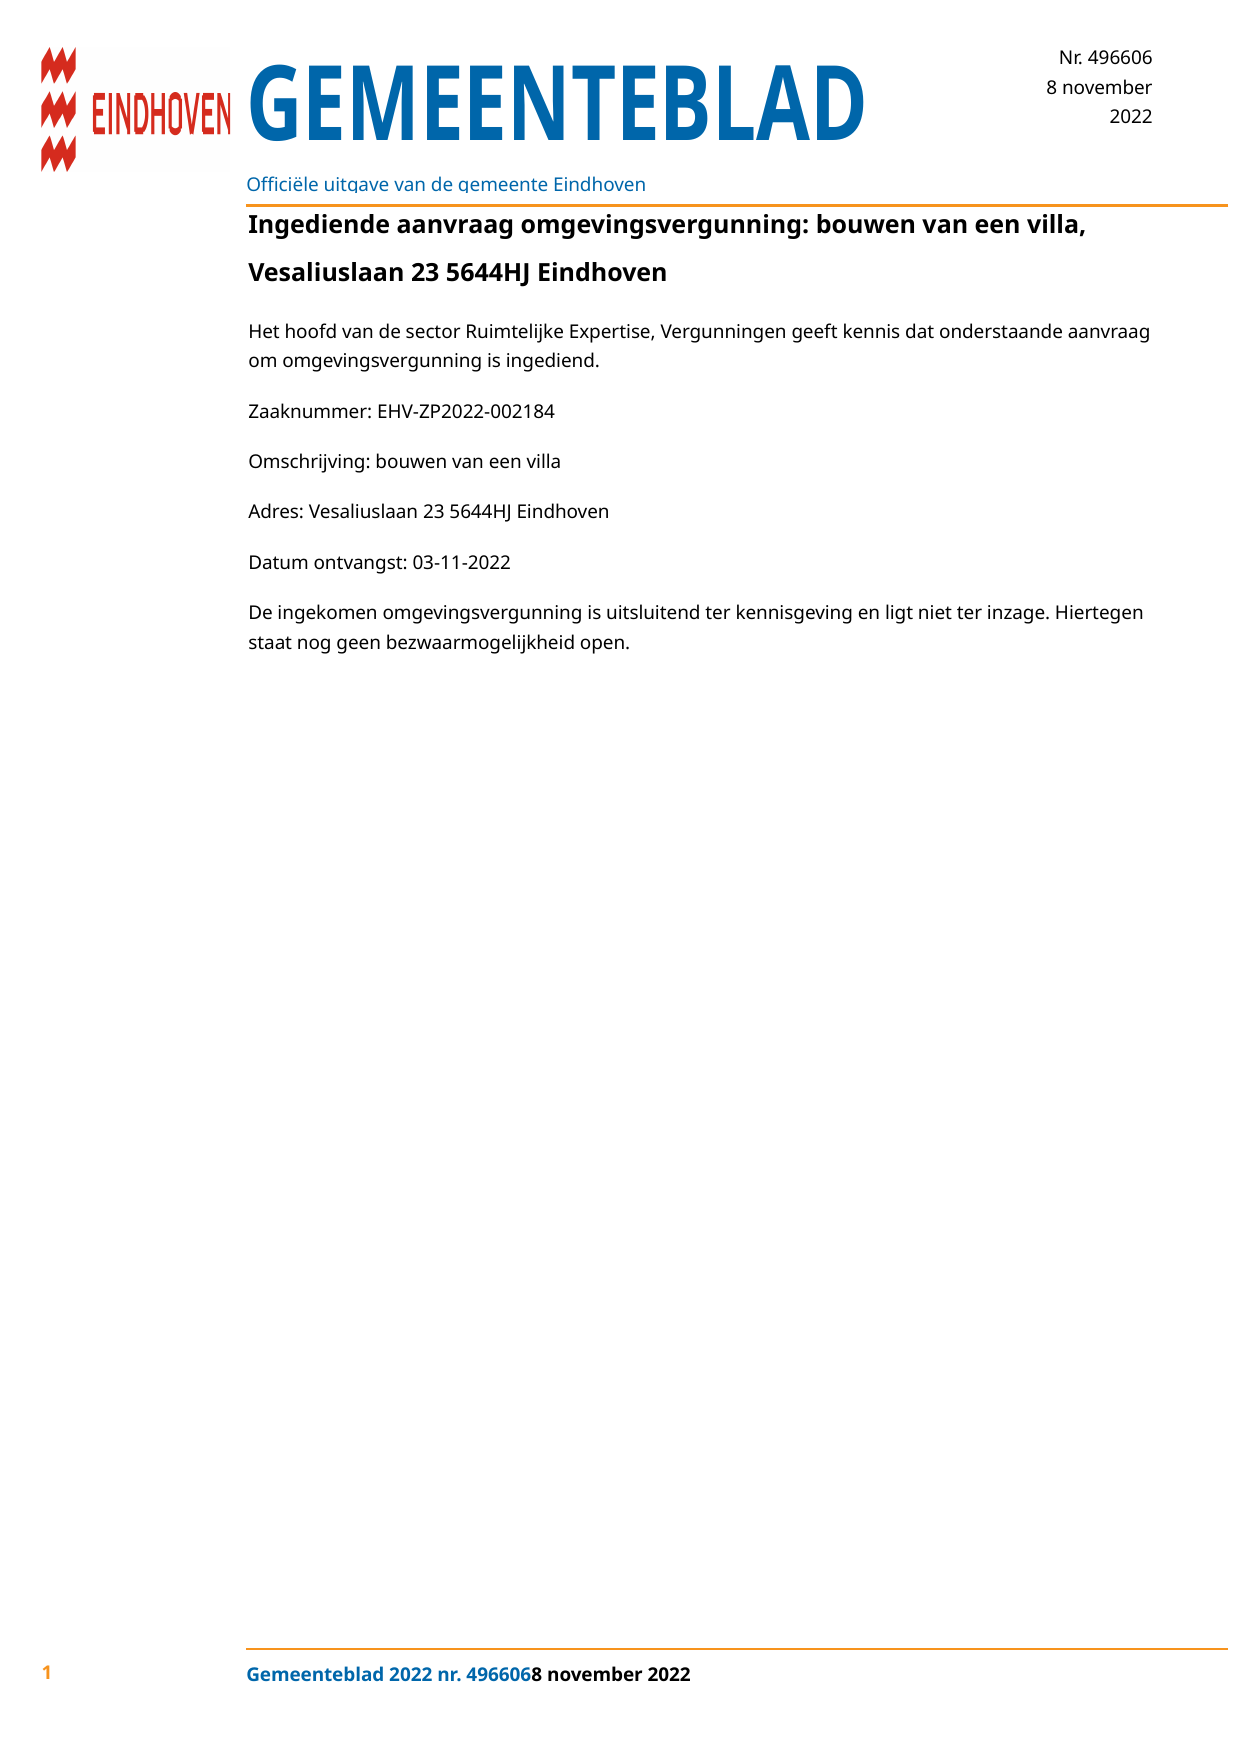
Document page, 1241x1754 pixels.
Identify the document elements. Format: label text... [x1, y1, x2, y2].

text Ingediende aanvraag omgevingsvergunning: bouwen van een villa, Vesaliuslaan 23 5644HJ Eindhoven [248, 207, 1152, 288]
text De ingekomen omgevingsvergunning is uitsluitend ter kennisgeving en ligt niet ter inzage. Hiertegen staat nog geen bezwaarmogelijkheid open. [248, 599, 1152, 655]
picture [41, 47, 231, 172]
text Zaaknummer: EHV-ZP2022-002184 [248, 398, 1152, 424]
text Adres: Vesaliuslaan 23 5644HJ Eindhoven [248, 499, 1152, 524]
text Omschrijving: bouwen van een villa [248, 448, 1152, 474]
text Datum ontvangst: 03-11-2022 [248, 549, 1152, 575]
text Het hoofd van de sector Ruimtelijke Expertise, Vergunningen geeft kennis dat onderstaande aanvraag om omgevingsvergunning is ingediend. [248, 318, 1152, 373]
